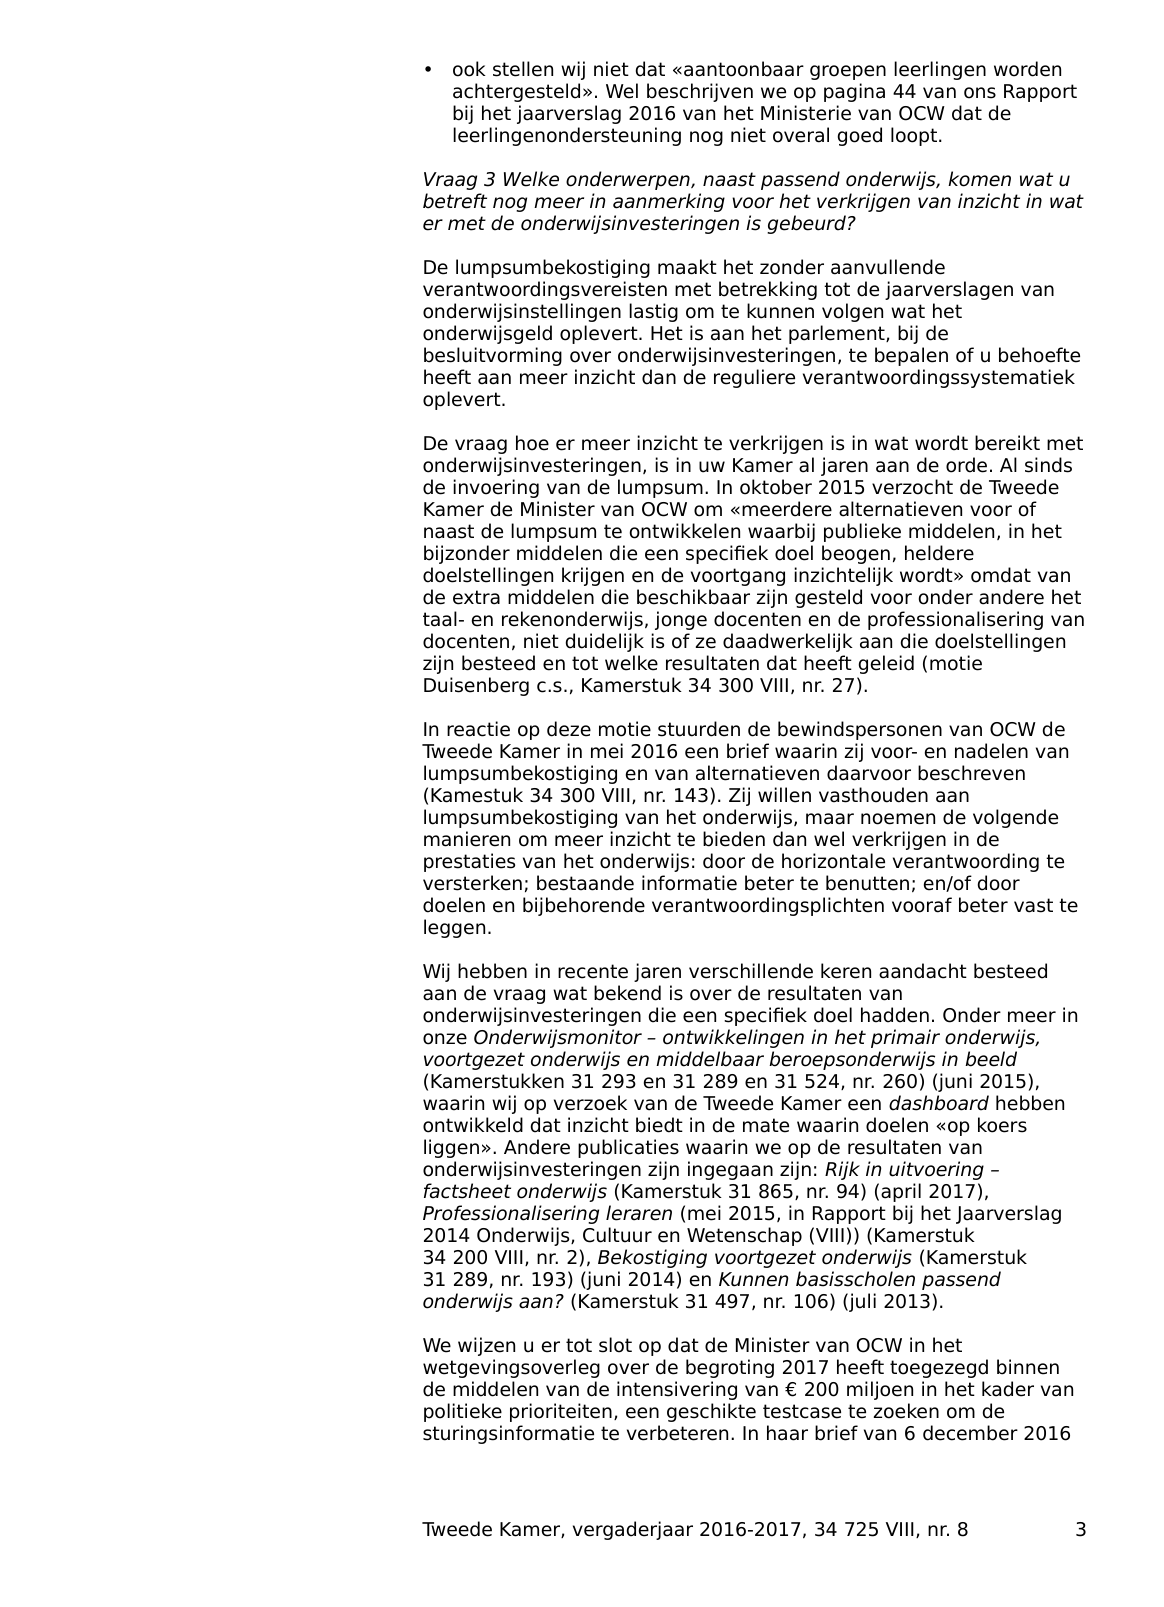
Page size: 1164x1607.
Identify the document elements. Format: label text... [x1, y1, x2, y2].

text In reactie op deze motie stuurden de bewindspersonen van OCW de Tweede Kamer in mei 2016 een brief waarin zij voor- en nadelen van lumpsumbekostiging en van alternatieven daarvoor beschreven (Kamestuk 34 300 VIII, nr. 143). Zij willen vasthouden aan lumpsumbekostiging van het onderwijs, maar noemen de volgende manieren om meer inzicht te bieden dan wel verkrijgen in de prestaties van het onderwijs: door de horizontale verantwoording te versterken; bestaande informatie beter te benutten; en/of door doelen en bijbehorende verantwoordingsplichten vooraf beter vast te leggen. [422, 719, 1087, 939]
text • ook stellen wij niet dat «aantoonbaar groepen leerlingen worden achtergesteld». Wel beschrijven we op pagina 44 van ons Rapport bij het jaarverslag 2016 van het Ministerie van OCW dat de leerlingenondersteuning nog niet overal goed loopt. [422, 59, 1087, 147]
text Vraag 3 Welke onderwerpen, naast passend onderwijs, komen wat u betreft nog meer in aanmerking voor het verkrijgen van inzicht in wat er met de onderwijsinvesteringen is gebeurd? [422, 169, 1087, 235]
text De lumpsumbekostiging maakt het zonder aanvullende verantwoordingsvereisten met betrekking tot de jaarverslagen van onderwijsinstellingen lastig om te kunnen volgen wat het onderwijsgeld oplevert. Het is aan het parlement, bij de besluitvorming over onderwijsinvesteringen, te bepalen of u behoefte heeft aan meer inzicht dan de reguliere verantwoordingssystematiek oplevert. [422, 257, 1087, 411]
text Wij hebben in recente jaren verschillende keren aandacht besteed aan de vraag wat bekend is over de resultaten van onderwijsinvesteringen die een specifiek doel hadden. Onder meer in onze Onderwijsmonitor – ontwikkelingen in het primair onderwijs, voortgezet onderwijs en middelbaar beroepsonderwijs in beeld (Kamerstukken 31 293 en 31 289 en 31 524, nr. 260) (juni 2015), waarin wij op verzoek van de Tweede Kamer een dashboard hebben ontwikkeld dat inzicht biedt in de mate waarin doelen «op koers liggen». Andere publicaties waarin we op de resultaten van onderwijsinvesteringen zijn ingegaan zijn: Rijk in uitvoering – factsheet onderwijs (Kamerstuk 31 865, nr. 94) (april 2017), Professionalisering leraren (mei 2015, in Rapport bij het Jaarverslag 2014 Onderwijs, Cultuur en Wetenschap (VIII)) (Kamerstuk 34 200 VIII, nr. 2), Bekostiging voortgezet onderwijs (Kamerstuk 31 289, nr. 193) (juni 2014) en Kunnen basisscholen passend onderwijs aan? (Kamerstuk 31 497, nr. 106) (juli 2013). [422, 961, 1087, 1313]
text De vraag hoe er meer inzicht te verkrijgen is in wat wordt bereikt met onderwijsinvesteringen, is in uw Kamer al jaren aan de orde. Al sinds de invoering van de lumpsum. In oktober 2015 verzocht de Tweede Kamer de Minister van OCW om «meerdere alternatieven voor of naast de lumpsum te ontwikkelen waarbij publieke middelen, in het bijzonder middelen die een specifiek doel beogen, heldere doelstellingen krijgen en de voortgang inzichtelijk wordt» omdat van de extra middelen die beschikbaar zijn gesteld voor onder andere het taal- en rekenonderwijs, jonge docenten en de professionalisering van docenten, niet duidelijk is of ze daadwerkelijk aan die doelstellingen zijn besteed en tot welke resultaten dat heeft geleid (motie Duisenberg c.s., Kamerstuk 34 300 VIII, nr. 27). [422, 433, 1087, 697]
text We wijzen u er tot slot op dat de Minister van OCW in het wetgevingsoverleg over de begroting 2017 heeft toegezegd binnen de middelen van de intensivering van € 200 miljoen in het kader van politieke prioriteiten, een geschikte testcase te zoeken om de sturingsinformatie te verbeteren. In haar brief van 6 december 2016 [422, 1335, 1087, 1445]
